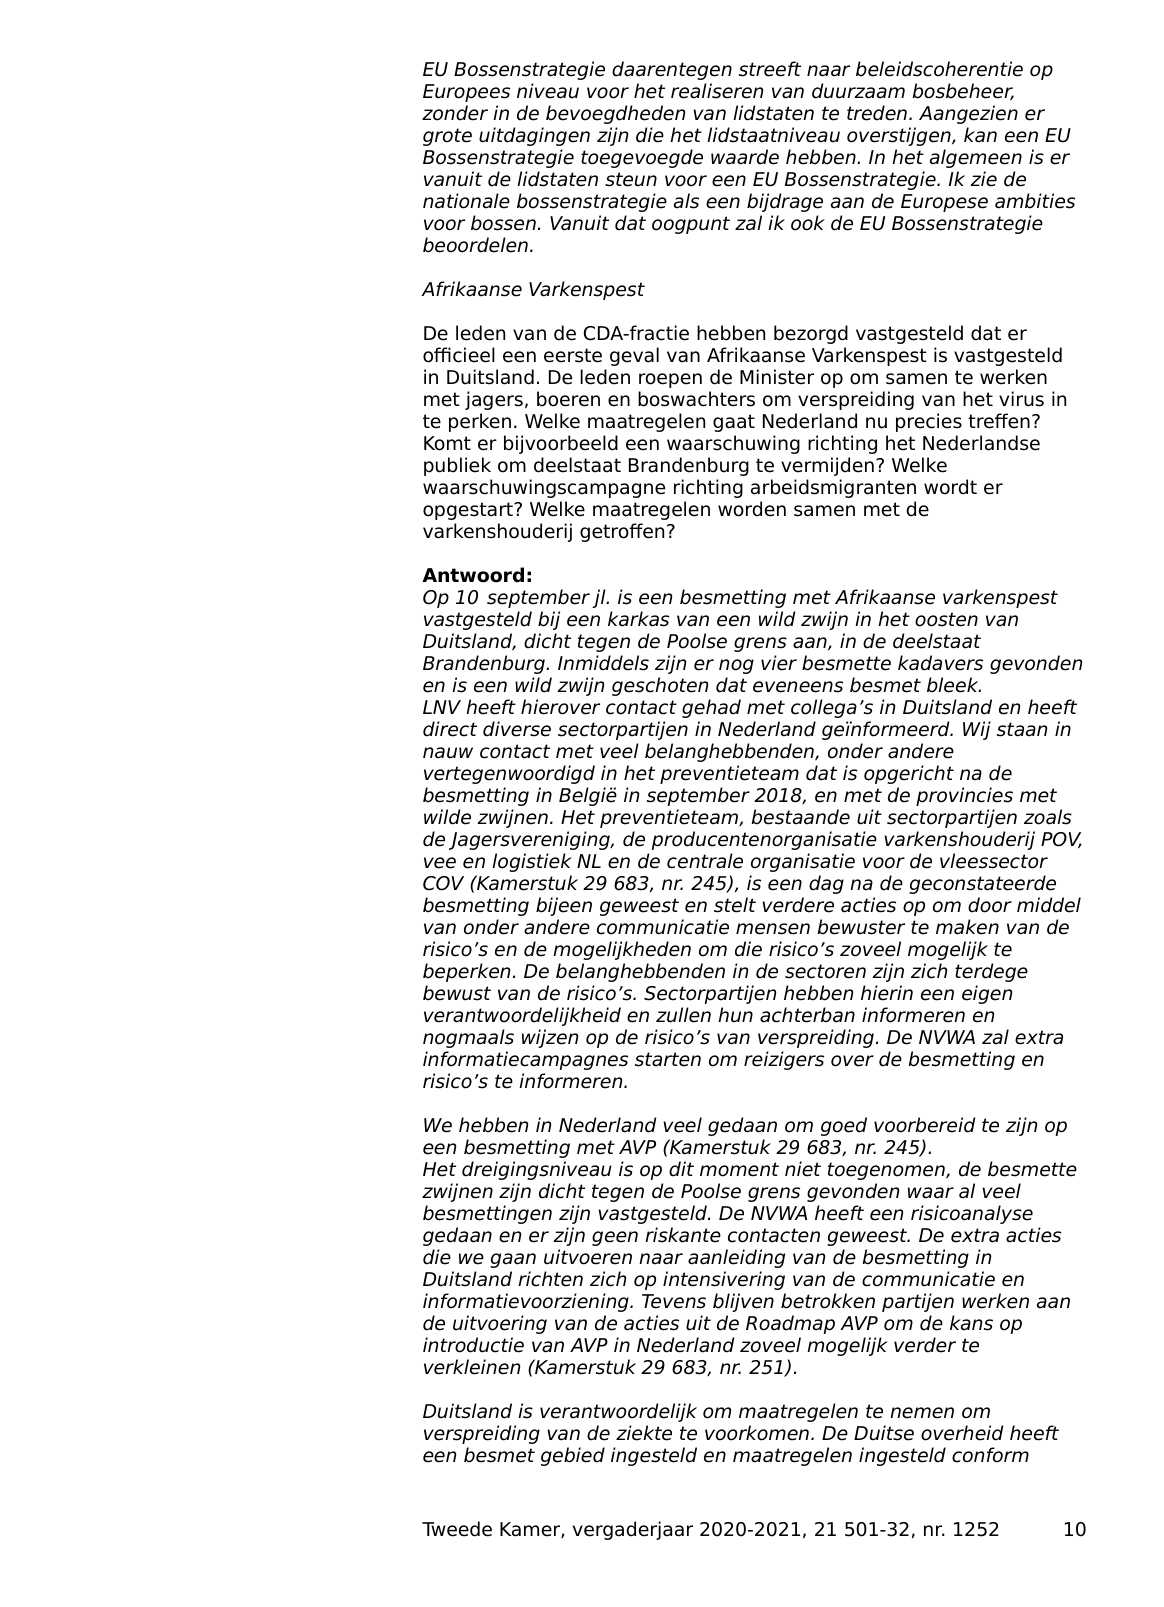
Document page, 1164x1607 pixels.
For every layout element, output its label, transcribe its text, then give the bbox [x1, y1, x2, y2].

text Op 10 september jl. is een besmetting met Afrikaanse varkenspest vastgesteld bij een karkas van een wild zwijn in het oosten van Duitsland, dicht tegen de Poolse grens aan, in de deelstaat Brandenburg. Inmiddels zijn er nog vier besmette kadavers gevonden en is een wild zwijn geschoten dat eveneens besmet bleek. [422, 587, 1087, 697]
subtitle Afrikaanse Varkenspest [422, 279, 1087, 301]
text Antwoord: [422, 565, 1087, 587]
text De leden van de CDA-fractie hebben bezorgd vastgesteld dat er officieel een eerste geval van Afrikaanse Varkenspest is vastgesteld in Duitsland. De leden roepen de Minister op om samen te werken met jagers, boeren en boswachters om verspreiding van het virus in te perken. Welke maatregelen gaat Nederland nu precies treffen? Komt er bijvoorbeeld een waarschuwing richting het Nederlandse publiek om deelstaat Brandenburg te vermijden? Welke waarschuwingscampagne richting arbeidsmigranten wordt er opgestart? Welke maatregelen worden samen met de varkenshouderij getroffen? [422, 323, 1087, 543]
text Het dreigingsniveau is op dit moment niet toegenomen, de besmette zwijnen zijn dicht tegen de Poolse grens gevonden waar al veel besmettingen zijn vastgesteld. De NVWA heeft een risicoanalyse gedaan en er zijn geen riskante contacten geweest. De extra acties die we gaan uitvoeren naar aanleiding van de besmetting in Duitsland richten zich op intensivering van de communicatie en informatievoorziening. Tevens blijven betrokken partijen werken aan de uitvoering van de acties uit de Roadmap AVP om de kans op introductie van AVP in Nederland zoveel mogelijk verder te verkleinen (Kamerstuk 29 683, nr. 251). [422, 1159, 1087, 1379]
text EU Bossenstrategie daarentegen streeft naar beleidscoherentie op Europees niveau voor het realiseren van duurzaam bosbeheer, zonder in de bevoegdheden van lidstaten te treden. Aangezien er grote uitdagingen zijn die het lidstaatniveau overstijgen, kan een EU Bossenstrategie toegevoegde waarde hebben. In het algemeen is er vanuit de lidstaten steun voor een EU Bossenstrategie. Ik zie de nationale bossenstrategie als een bijdrage aan de Europese ambities voor bossen. Vanuit dat oogpunt zal ik ook de EU Bossenstrategie beoordelen. [422, 59, 1087, 257]
text We hebben in Nederland veel gedaan om goed voorbereid te zijn op een besmetting met AVP (Kamerstuk 29 683, nr. 245). [422, 1115, 1087, 1159]
text Duitsland is verantwoordelijk om maatregelen te nemen om verspreiding van de ziekte te voorkomen. De Duitse overheid heeft een besmet gebied ingesteld en maatregelen ingesteld conform [422, 1401, 1087, 1467]
text LNV heeft hierover contact gehad met collega’s in Duitsland en heeft direct diverse sectorpartijen in Nederland geïnformeerd. Wij staan in nauw contact met veel belanghebbenden, onder andere vertegenwoordigd in het preventieteam dat is opgericht na de besmetting in België in september 2018, en met de provincies met wilde zwijnen. Het preventieteam, bestaande uit sectorpartijen zoals de Jagersvereniging, de producentenorganisatie varkenshouderij POV, vee en logistiek NL en de centrale organisatie voor de vleessector COV (Kamerstuk 29 683, nr. 245), is een dag na de geconstateerde besmetting bijeen geweest en stelt verdere acties op om door middel van onder andere communicatie mensen bewuster te maken van de risico’s en de mogelijkheden om die risico’s zoveel mogelijk te beperken. De belanghebbenden in de sectoren zijn zich terdege bewust van de risico’s. Sectorpartijen hebben hierin een eigen verantwoordelijkheid en zullen hun achterban informeren en nogmaals wijzen op de risico’s van verspreiding. De NVWA zal extra informatiecampagnes starten om reizigers over de besmetting en risico’s te informeren. [422, 697, 1087, 1093]
